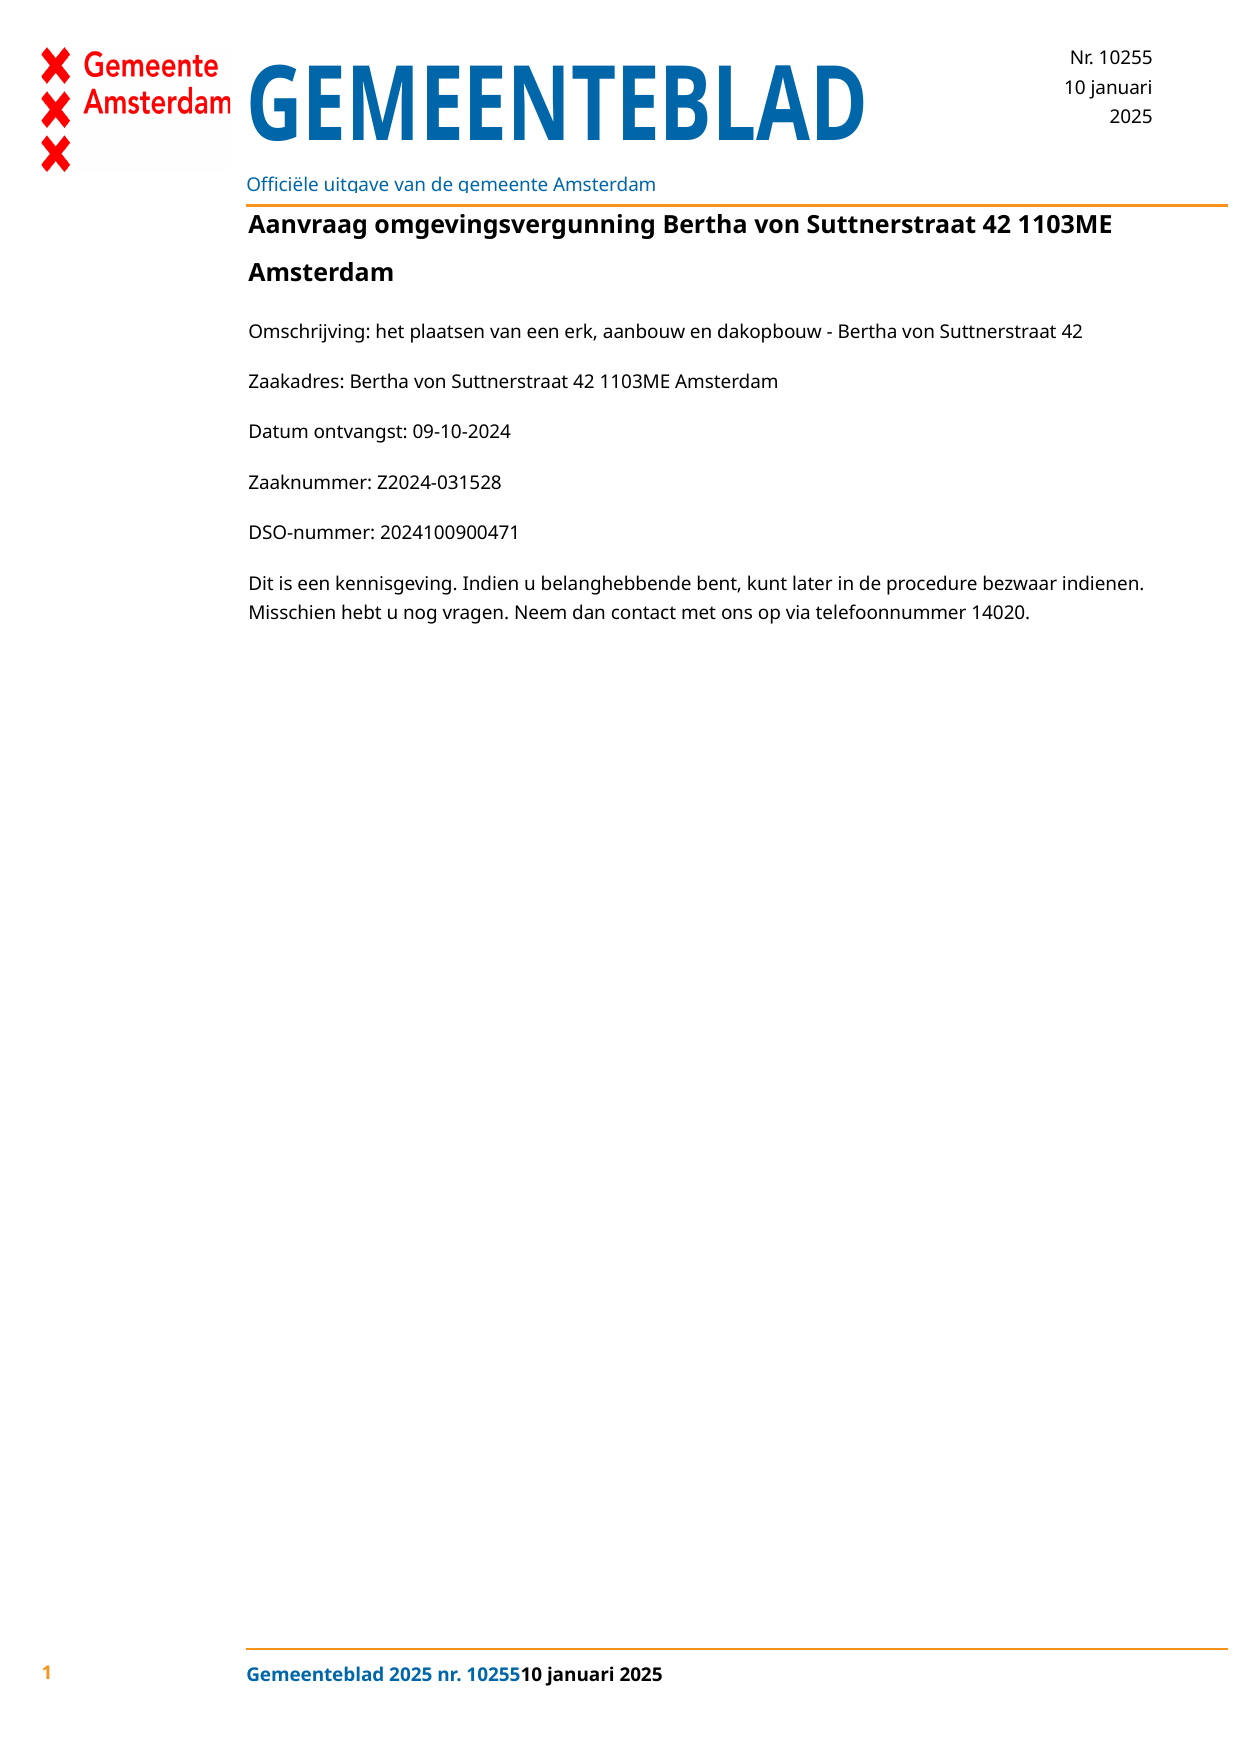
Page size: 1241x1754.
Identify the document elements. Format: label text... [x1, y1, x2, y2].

picture [41, 47, 231, 172]
text DSO-nummer: 2024100900471 [248, 519, 1152, 545]
text Datum ontvangst: 09-10-2024 [248, 419, 1152, 444]
text Omschrijving: het plaatsen van een erk, aanbouw en dakopbouw - Bertha von Suttnerstraat 42 [248, 318, 1152, 344]
text Dit is een kennisgeving. Indien u belanghebbende bent, kunt later in de procedure bezwaar indienen. Misschien hebt u nog vragen. Neem dan contact met ons op via telefoonnummer 14020. [248, 570, 1152, 625]
text Zaaknummer: Z2024-031528 [248, 469, 1152, 495]
text Zaakadres: Bertha von Suttnerstraat 42 1103ME Amsterdam [248, 368, 1152, 394]
text Aanvraag omgevingsvergunning Bertha von Suttnerstraat 42 1103ME Amsterdam [248, 207, 1152, 288]
